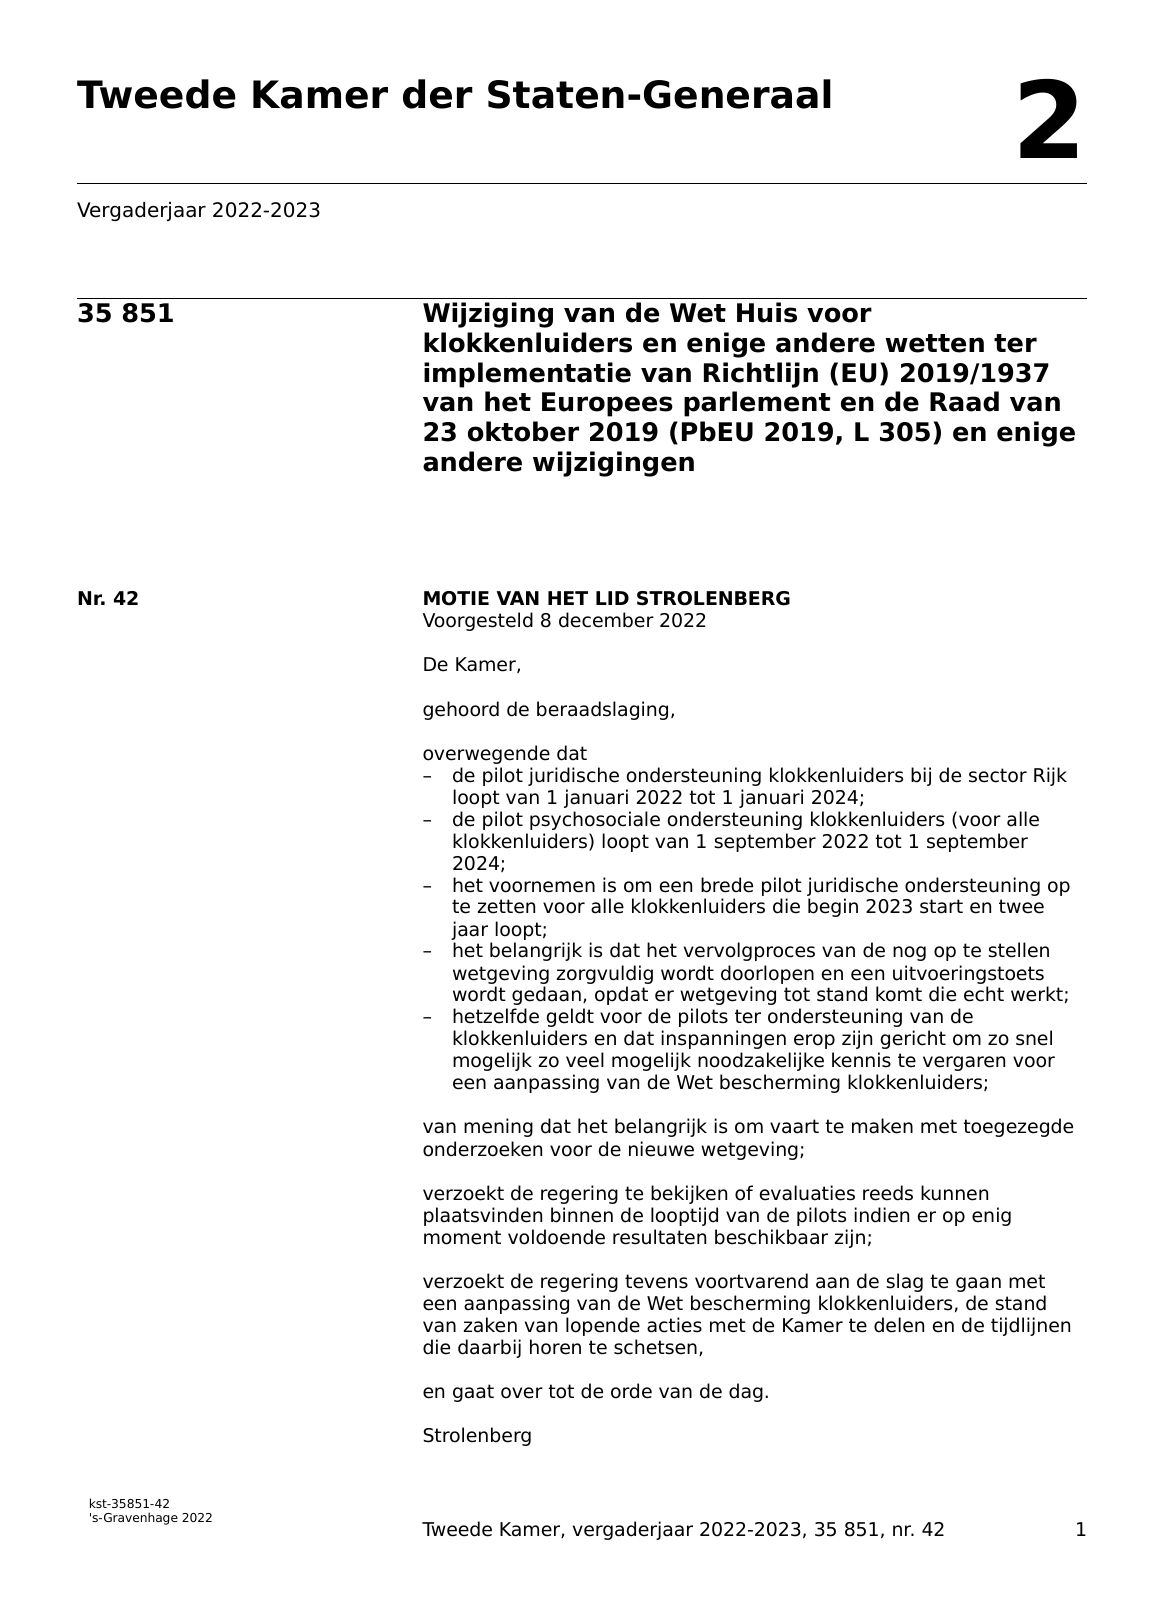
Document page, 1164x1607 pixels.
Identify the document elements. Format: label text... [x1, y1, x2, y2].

text verzoekt de regering tevens voortvarend aan de slag te gaan met een aanpassing van de Wet bescherming klokkenluiders, de stand van zaken van lopende acties met de Kamer te delen en de tijdlijnen die daarbij horen te schetsen, [422, 1271, 1087, 1359]
text – de pilot juridische ondersteuning klokkenluiders bij de sector Rijk loopt van 1 januari 2022 tot 1 januari 2024; [422, 764, 1087, 808]
text De Kamer, [422, 654, 1087, 676]
text – het voornemen is om een brede pilot juridische ondersteuning op te zetten voor alle klokkenluiders die begin 2023 start en twee jaar loopt; [422, 874, 1087, 940]
subtitle 35 851 Wijziging van de Wet Huis voor klokkenluiders en enige andere wetten ter implementatie van Richtlijn (EU) 2019/1937 van het Europees parlement en de Raad van 23 oktober 2019 (PbEU 2019, L 305) en enige andere wijzigingen [77, 299, 1087, 477]
text van mening dat het belangrijk is om vaart te maken met toegezegde onderzoeken voor de nieuwe wetgeving; [422, 1116, 1087, 1160]
subtitle Nr. 42 MOTIE VAN HET LID STROLENBERG [77, 588, 1087, 610]
text – het belangrijk is dat het vervolgproces van de nog op te stellen wetgeving zorgvuldig wordt doorlopen en een uitvoeringstoets wordt gedaan, opdat er wetgeving tot stand komt die echt werkt; [422, 940, 1087, 1006]
text Voorgesteld 8 december 2022 [422, 610, 1087, 632]
text – hetzelfde geldt voor de pilots ter ondersteuning van de klokkenluiders en dat inspanningen erop zijn gericht om zo snel mogelijk zo veel mogelijk noodzakelijke kennis te vergaren voor een aanpassing van de Wet bescherming klokkenluiders; [422, 1006, 1087, 1094]
table_header Tweede Kamer der Staten-Generaal [77, 59, 886, 183]
text gehoord de beraadslaging, [422, 698, 1087, 720]
text kst-35851-42 [88, 1497, 323, 1511]
text – de pilot psychosociale ondersteuning klokkenluiders (voor alle klokkenluiders) loopt van 1 september 2022 tot 1 september 2024; [422, 808, 1087, 874]
text verzoekt de regering te bekijken of evaluaties reeds kunnen plaatsvinden binnen de looptijd van de pilots indien er op enig moment voldoende resultaten beschikbaar zijn; [422, 1183, 1087, 1248]
table_header 2 [886, 59, 1087, 183]
text 's-Gravenhage 2022 [88, 1511, 323, 1525]
table_cell Vergaderjaar 2022-2023 [77, 184, 1087, 298]
text en gaat over tot de orde van de dag. [422, 1381, 1087, 1403]
text Strolenberg [422, 1425, 1087, 1447]
text overwegende dat [422, 743, 1087, 764]
